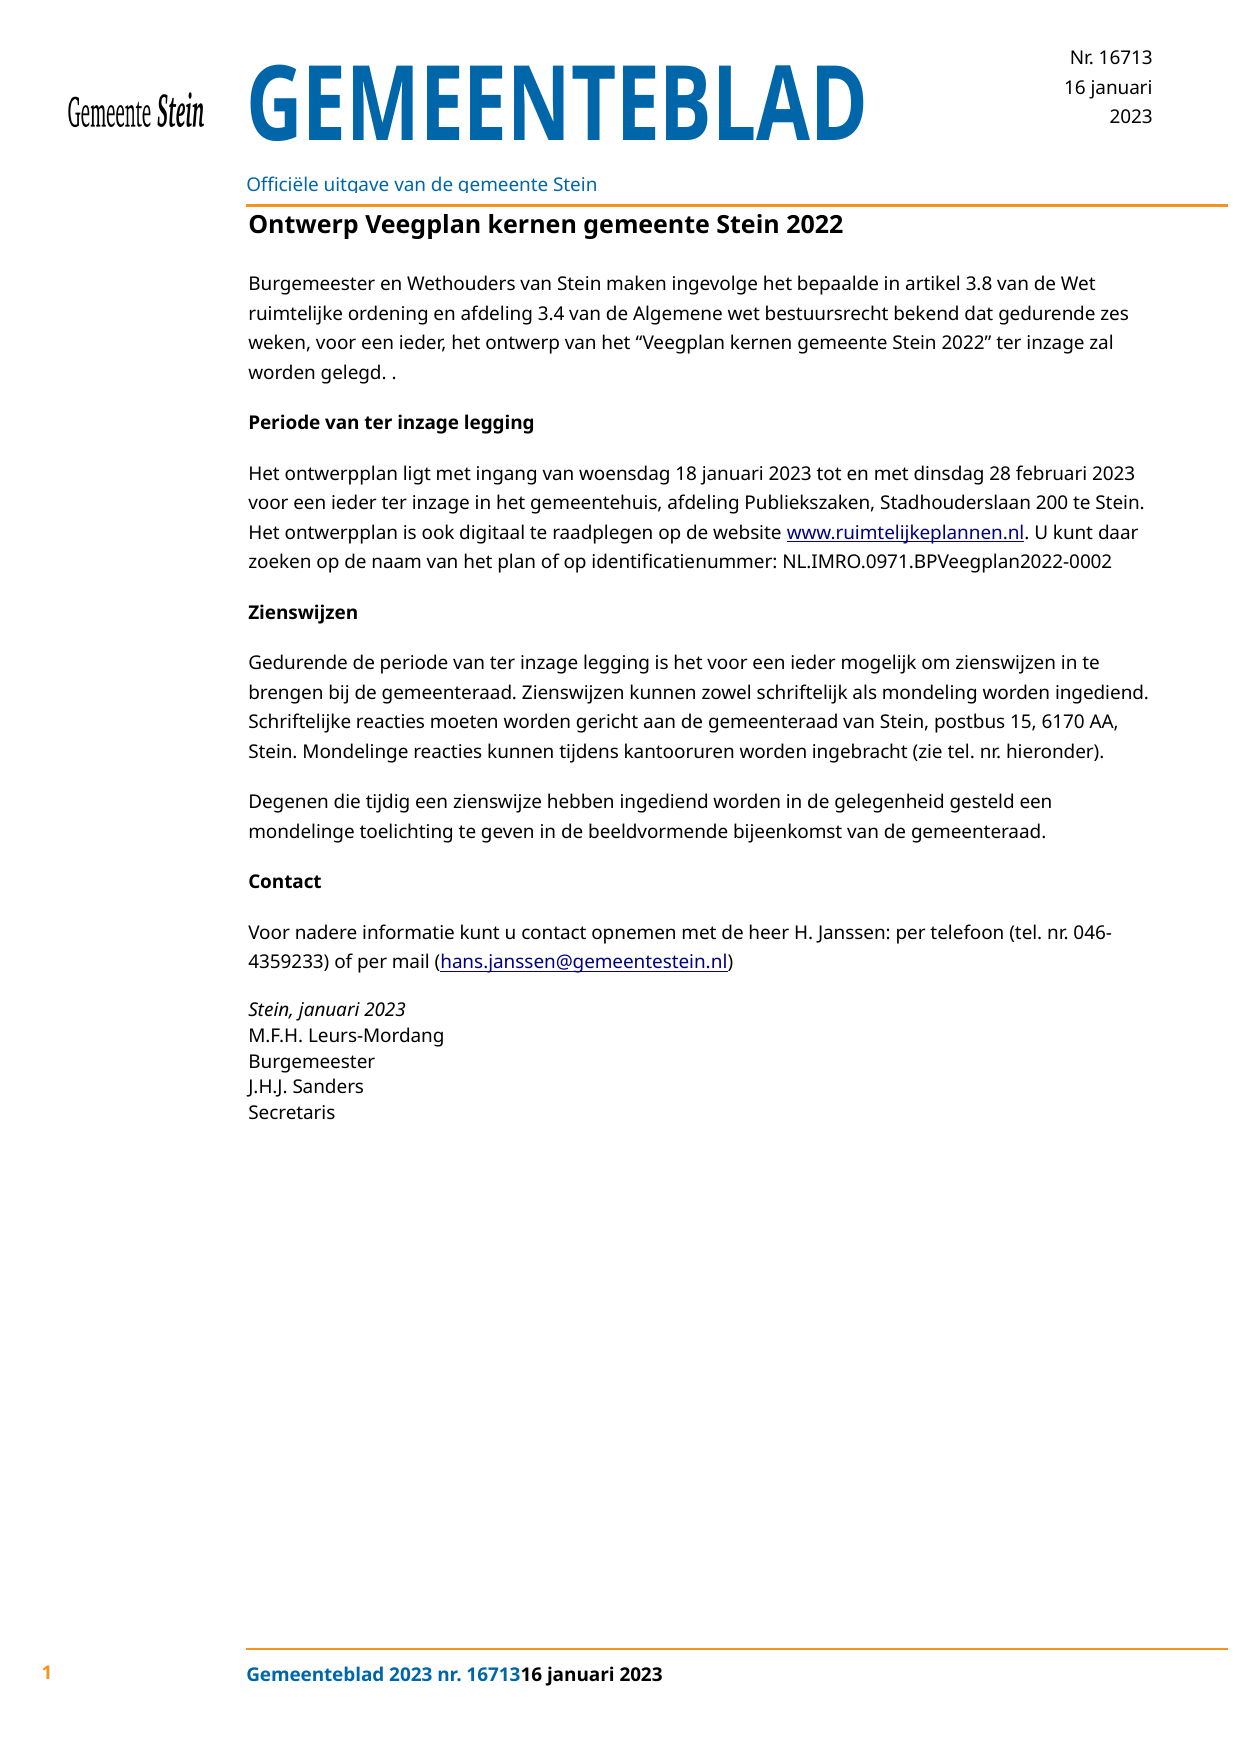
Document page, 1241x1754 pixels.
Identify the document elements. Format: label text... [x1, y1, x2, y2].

text Gedurende de periode van ter inzage legging is het voor een ieder mogelijk om zienswijzen in te brengen bij de gemeenteraad. Zienswijzen kunnen zowel schriftelijk als mondeling worden ingediend. Schriftelijke reacties moeten worden gericht aan de gemeenteraad van Stein, postbus 15, 6170 AA, Stein. Mondelinge reacties kunnen tijdens kantooruren worden ingebracht (zie tel. nr. hieronder). [248, 649, 1152, 764]
text M.F.H. Leurs-Mordang [248, 1022, 1152, 1048]
text Voor nadere informatie kunt u contact opnemen met de heer H. Janssen: per telefoon (tel. nr. 046-4359233) of per mail (hans.janssen@gemeentestein.nl) [248, 919, 1152, 974]
text Stein, januari 2023 [248, 996, 1152, 1022]
text Degenen die tijdig een zienswijze hebben ingediend worden in de gelegenheid gesteld een mondelinge toelichting te geven in de beeldvormende bijeenkomst van de gemeenteraad. [248, 789, 1152, 844]
text Periode van ter inzage legging [248, 409, 1152, 435]
text Burgemeester en Wethouders van Stein maken ingevolge het bepaalde in artikel 3.8 van de Wet ruimtelijke ordening en afdeling 3.4 van de Algemene wet bestuursrecht bekend dat gedurende zes weken, voor een ieder, het ontwerp van het “Veegplan kernen gemeente Stein 2022” ter inzage zal worden gelegd. . [248, 270, 1152, 385]
text Zienswijzen [248, 599, 1152, 625]
text Het ontwerpplan ligt met ingang van woensdag 18 januari 2023 tot en met dinsdag 28 februari 2023 voor een ieder ter inzage in het gemeentehuis, afdeling Publiekszaken, Stadhouderslaan 200 te Stein. Het ontwerpplan is ook digitaal te raadplegen op de website www.ruimtelijkeplannen.nl. U kunt daar zoeken op de naam van het plan of op identificatie­nummer: NL.IMRO.0971.BPVeegplan2022-0002 [248, 460, 1152, 574]
text Secretaris [248, 1099, 1152, 1125]
text Ontwerp Veegplan kernen gemeente Stein 2022 [248, 207, 1152, 241]
text Burgemeester [248, 1048, 1152, 1074]
text J.H.J. Sanders [248, 1074, 1152, 1099]
text Contact [248, 869, 1152, 894]
picture [41, 47, 231, 172]
